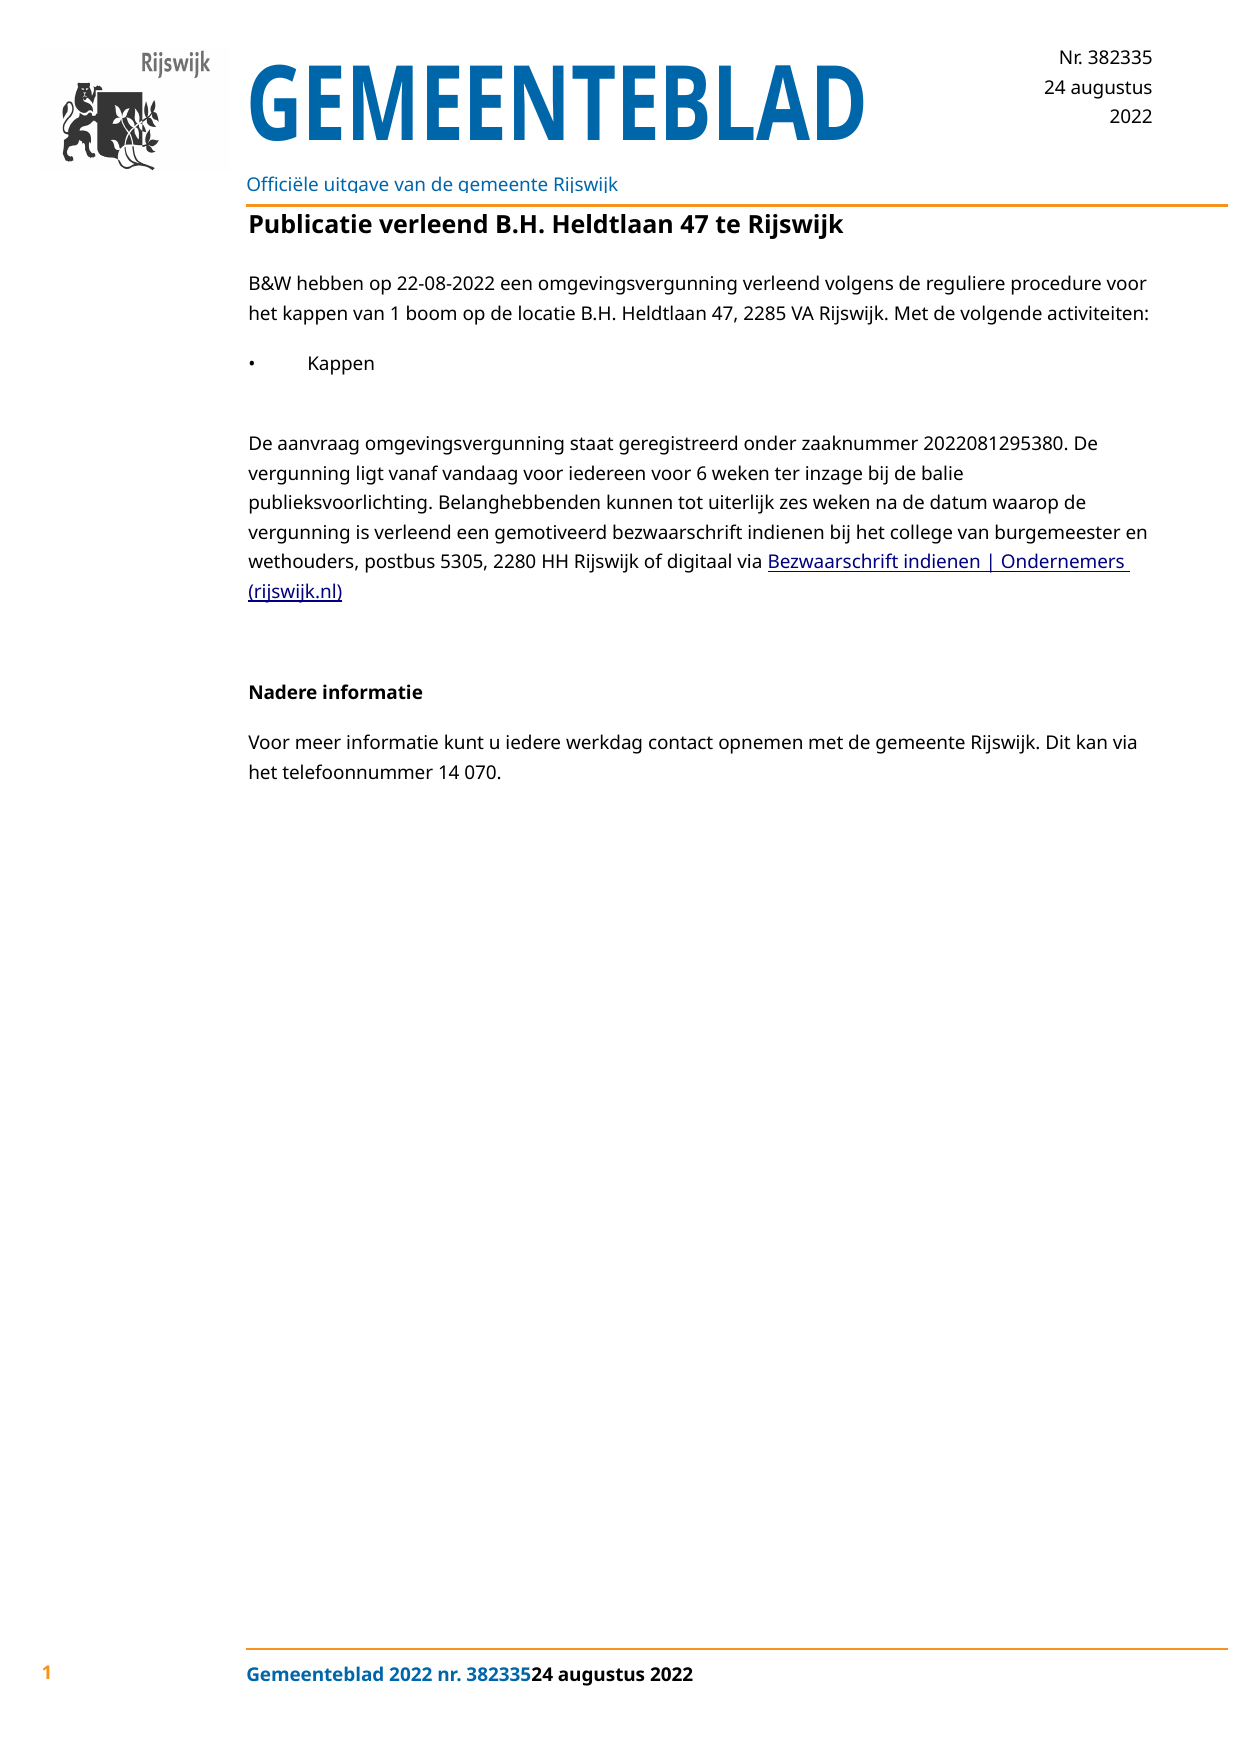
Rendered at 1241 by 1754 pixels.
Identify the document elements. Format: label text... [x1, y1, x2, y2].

list Kappen [248, 350, 1152, 376]
picture [41, 47, 231, 172]
text Publicatie verleend B.H. Heldtlaan 47 te Rijswijk [248, 207, 1152, 241]
text Voor meer informatie kunt u iedere werkdag contact opnemen met de gemeente Rijswijk. Dit kan via het telefoonnummer 14 070. [248, 729, 1152, 785]
text De aanvraag omgevingsvergunning staat geregistreerd onder zaaknummer 2022081295380. De vergunning ligt vanaf vandaag voor iedereen voor 6 weken ter inzage bij de balie publieksvoorlichting. Belanghebbenden kunnen tot uiterlijk zes weken na de datum waarop de vergunning is verleend een gemotiveerd bezwaarschrift indienen bij het college van burgemeester en wethouders, postbus 5305, 2280 HH Rijswijk of digitaal via Bezwaarschrift indienen | Ondernemers (rijswijk.nl) [248, 430, 1152, 604]
text B&W hebben op 22-08-2022 een omgevingsvergunning verleend volgens de reguliere procedure voor het kappen van 1 boom op de locatie B.H. Heldtlaan 47, 2285 VA Rijswijk. Met de volgende activiteiten: [248, 270, 1152, 326]
text Nadere informatie [248, 679, 1152, 705]
